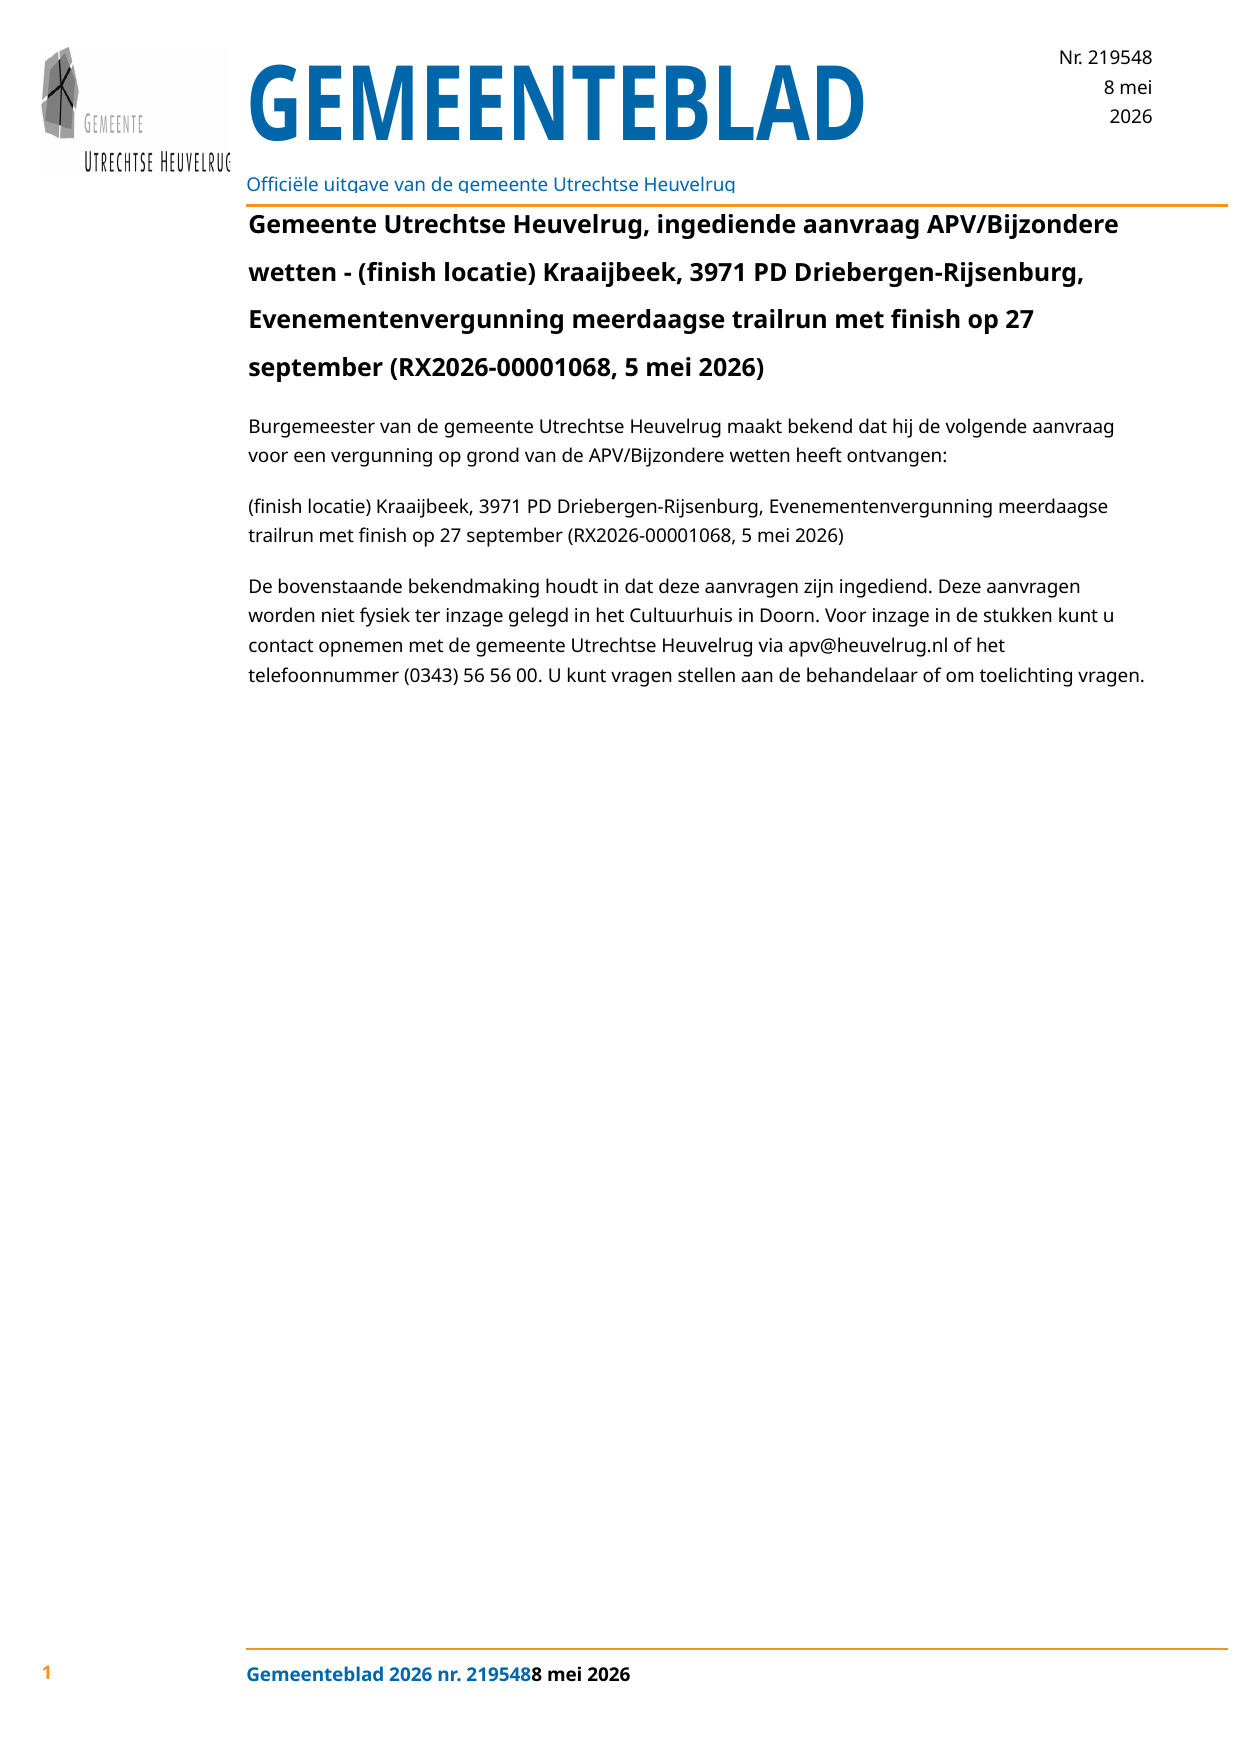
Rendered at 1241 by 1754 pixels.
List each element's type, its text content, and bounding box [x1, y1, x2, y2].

text (finish locatie) Kraaijbeek, 3971 PD Driebergen-Rijsenburg, Evenementenvergunning meerdaagse trailrun met finish op 27 september (RX2026-00001068, 5 mei 2026) [248, 493, 1152, 548]
text De bovenstaande bekendmaking houdt in dat deze aanvragen zijn ingediend. Deze aanvragen worden niet fysiek ter inzage gelegd in het Cultuurhuis in Doorn. Voor inzage in de stukken kunt u contact opnemen met de gemeente Utrechtse Heuvelrug via apv@heuvelrug.nl of het telefoonnummer (0343) 56 56 00. U kunt vragen stellen aan de behandelaar of om toelichting vragen. [248, 573, 1152, 688]
text Gemeente Utrechtse Heuvelrug, ingediende aanvraag APV/Bijzondere wetten - (finish locatie) Kraaijbeek, 3971 PD Driebergen-Rijsenburg, Evenementenvergunning meerdaagse trailrun met finish op 27 september (RX2026-00001068, 5 mei 2026) [248, 207, 1152, 384]
picture [41, 47, 231, 172]
text Burgemeester van de gemeente Utrechtse Heuvelrug maakt bekend dat hij de volgende aanvraag voor een vergunning op grond van de APV/Bijzondere wetten heeft ontvangen: [248, 413, 1152, 468]
